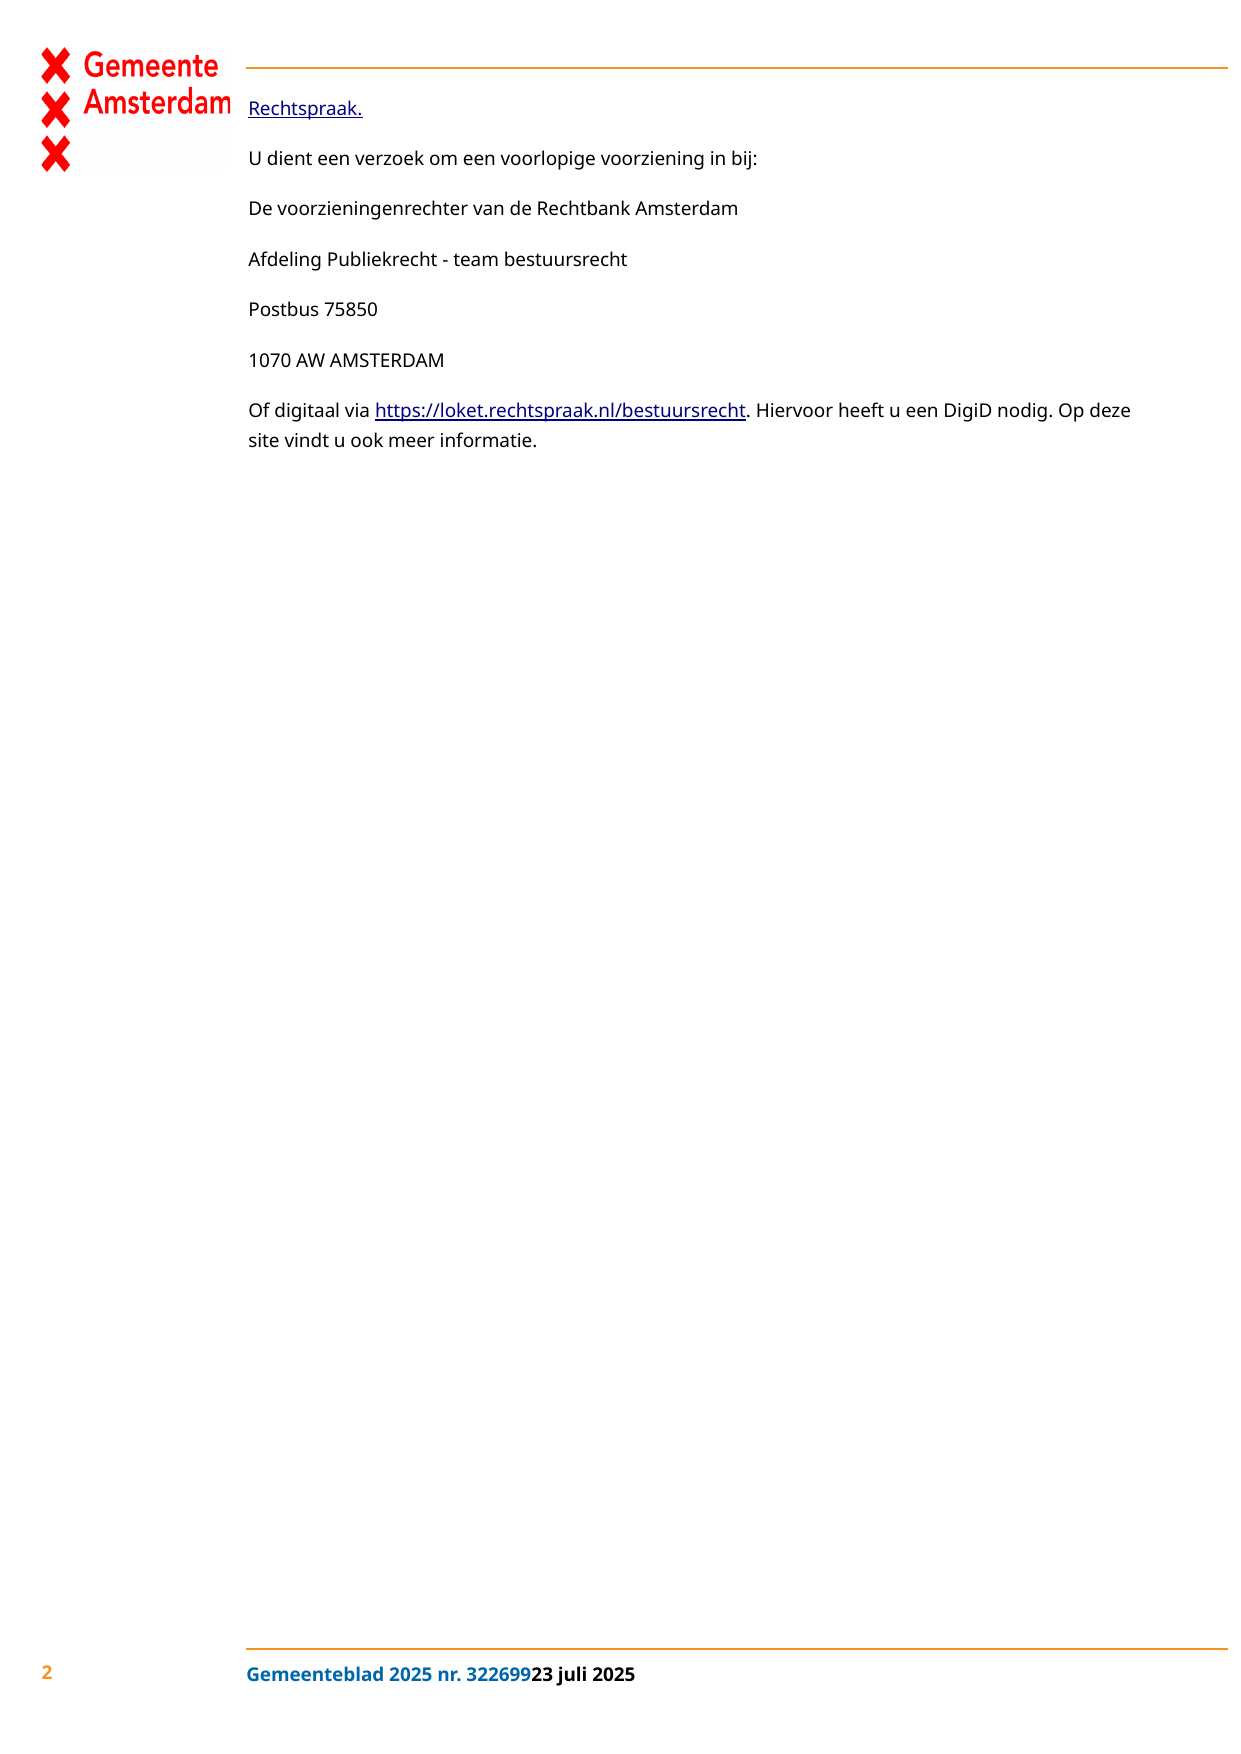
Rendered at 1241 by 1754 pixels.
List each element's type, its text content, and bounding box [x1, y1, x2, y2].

text De voorzieningenrechter van de Rechtbank Amsterdam [248, 196, 1152, 221]
text 1070 AW AMSTERDAM [248, 347, 1152, 373]
text Rechtspraak. [248, 95, 1152, 121]
text Of digitaal via https://loket.rechtspraak.nl/bestuursrecht. Hiervoor heeft u een DigiD nodig. Op deze site vindt u ook meer informatie. [248, 397, 1152, 453]
text Afdeling Publiekrecht - team bestuursrecht [248, 246, 1152, 272]
text U dient een verzoek om een voorlopige voorziening in bij: [248, 145, 1152, 171]
text Postbus 75850 [248, 296, 1152, 322]
picture [41, 47, 231, 172]
